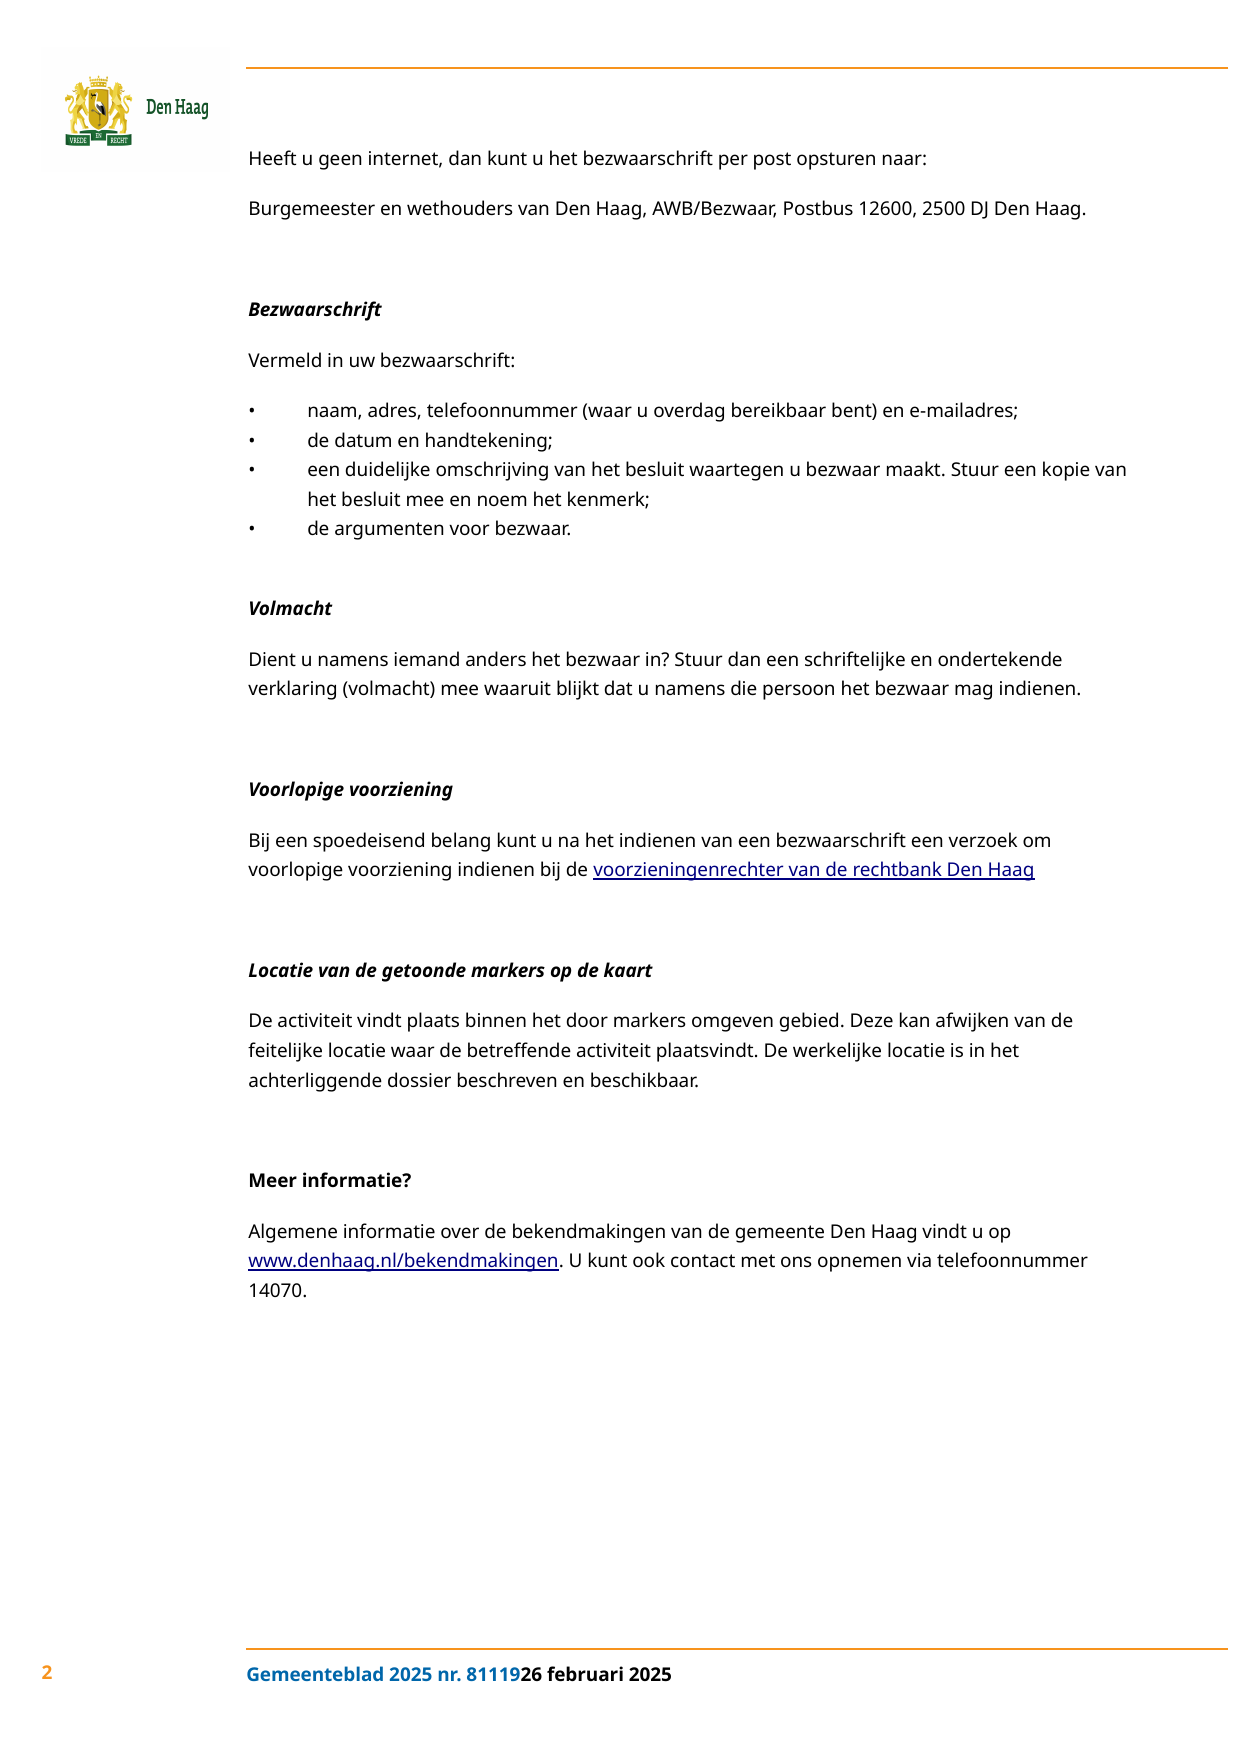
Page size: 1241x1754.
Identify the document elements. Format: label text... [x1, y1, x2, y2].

text Algemene informatie over de bekendmakingen van de gemeente Den Haag vindt u op www.denhaag.nl/bekendmakingen. U kunt ook contact met ons opnemen via telefoonnummer 14070. [248, 1218, 1152, 1303]
text Locatie van de getoonde markers op de kaart [248, 957, 1152, 983]
list de argumenten voor bezwaar. [248, 516, 1152, 541]
list een duidelijke omschrijving van het besluit waartegen u bezwaar maakt. Stuur een kopie van het besluit mee en noem het kenmerk; [248, 456, 1152, 512]
text Bezwaarschrift [248, 296, 1152, 322]
text Heeft u geen internet, dan kunt u het bezwaarschrift per post opsturen naar: [248, 145, 1152, 171]
text Dient u namens iemand anders het bezwaar in? Stuur dan een schriftelijke en ondertekende verklaring (volmacht) mee waaruit blijkt dat u namens die persoon het bezwaar mag indienen. [248, 646, 1152, 701]
text Volmacht [248, 596, 1152, 621]
list naam, adres, telefoonnummer (waar u overdag bereikbaar bent) en e-mailadres; [248, 397, 1152, 423]
picture [41, 47, 231, 172]
text Meer informatie? [248, 1168, 1152, 1193]
text De activiteit vindt plaats binnen het door markers omgeven gebied. Deze kan afwijken van de feitelijke locatie waar de betreffende activiteit plaatsvindt. De werkelijke locatie is in het achterliggende dossier beschreven en beschikbaar. [248, 1008, 1152, 1093]
text Vermeld in uw bezwaarschrift: [248, 347, 1152, 373]
text Bij een spoedeisend belang kunt u na het indienen van een bezwaarschrift een verzoek om voorlopige voorziening indienen bij de voorzieningenrechter van de rechtbank Den Haag [248, 827, 1152, 882]
text Burgemeester en wethouders van Den Haag, AWB/Bezwaar, Postbus 12600, 2500 DJ Den Haag. [248, 196, 1152, 221]
text Voorlopige voorziening [248, 776, 1152, 802]
list de datum en handtekening; [248, 427, 1152, 453]
